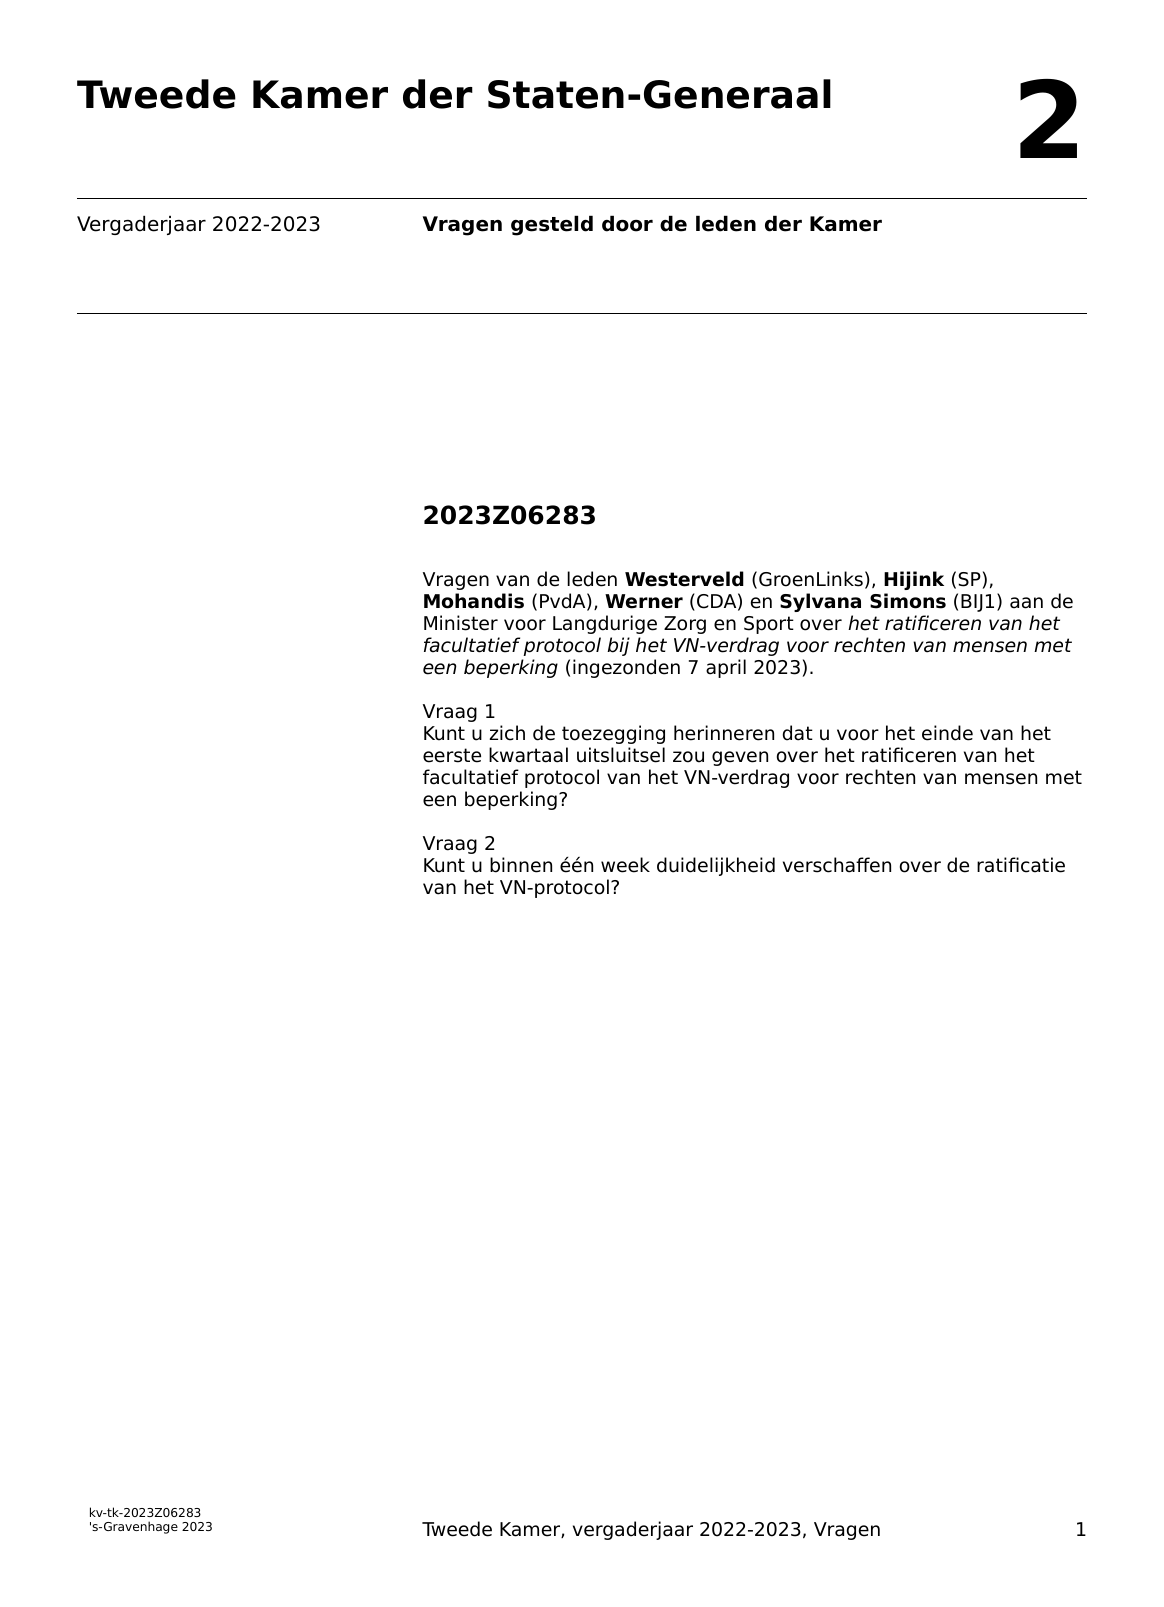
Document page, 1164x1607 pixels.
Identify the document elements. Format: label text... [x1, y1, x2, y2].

text kv-tk-2023Z06283 [88, 1506, 323, 1520]
text Kunt u binnen één week duidelijkheid verschaffen over de ratificatie van het VN-protocol? [422, 855, 1087, 899]
text Vraag 2 [422, 833, 1087, 855]
table_header Tweede Kamer der Staten-Generaal [77, 59, 886, 198]
text Kunt u zich de toezegging herinneren dat u voor het einde van het eerste kwartaal uitsluitsel zou geven over het ratificeren van het facultatief protocol van het VN-verdrag voor rechten van mensen met een beperking? [422, 723, 1087, 811]
table_cell Vragen gesteld door de leden der Kamer [422, 199, 1087, 313]
table_header 2 [886, 59, 1087, 198]
text 's-Gravenhage 2023 [88, 1520, 323, 1534]
table_cell Vergaderjaar 2022-2023 [77, 199, 422, 313]
text 2023Z06283 [422, 501, 1087, 531]
text Vragen van de leden Westerveld (GroenLinks), Hijink (SP), Mohandis (PvdA), Werner (CDA) en Sylvana Simons (BIJ1) aan de Minister voor Langdurige Zorg en Sport over het ratificeren van het facultatief protocol bij het VN-verdrag voor rechten van mensen met een beperking (ingezonden 7 april 2023). [422, 569, 1087, 679]
text Vraag 1 [422, 701, 1087, 723]
